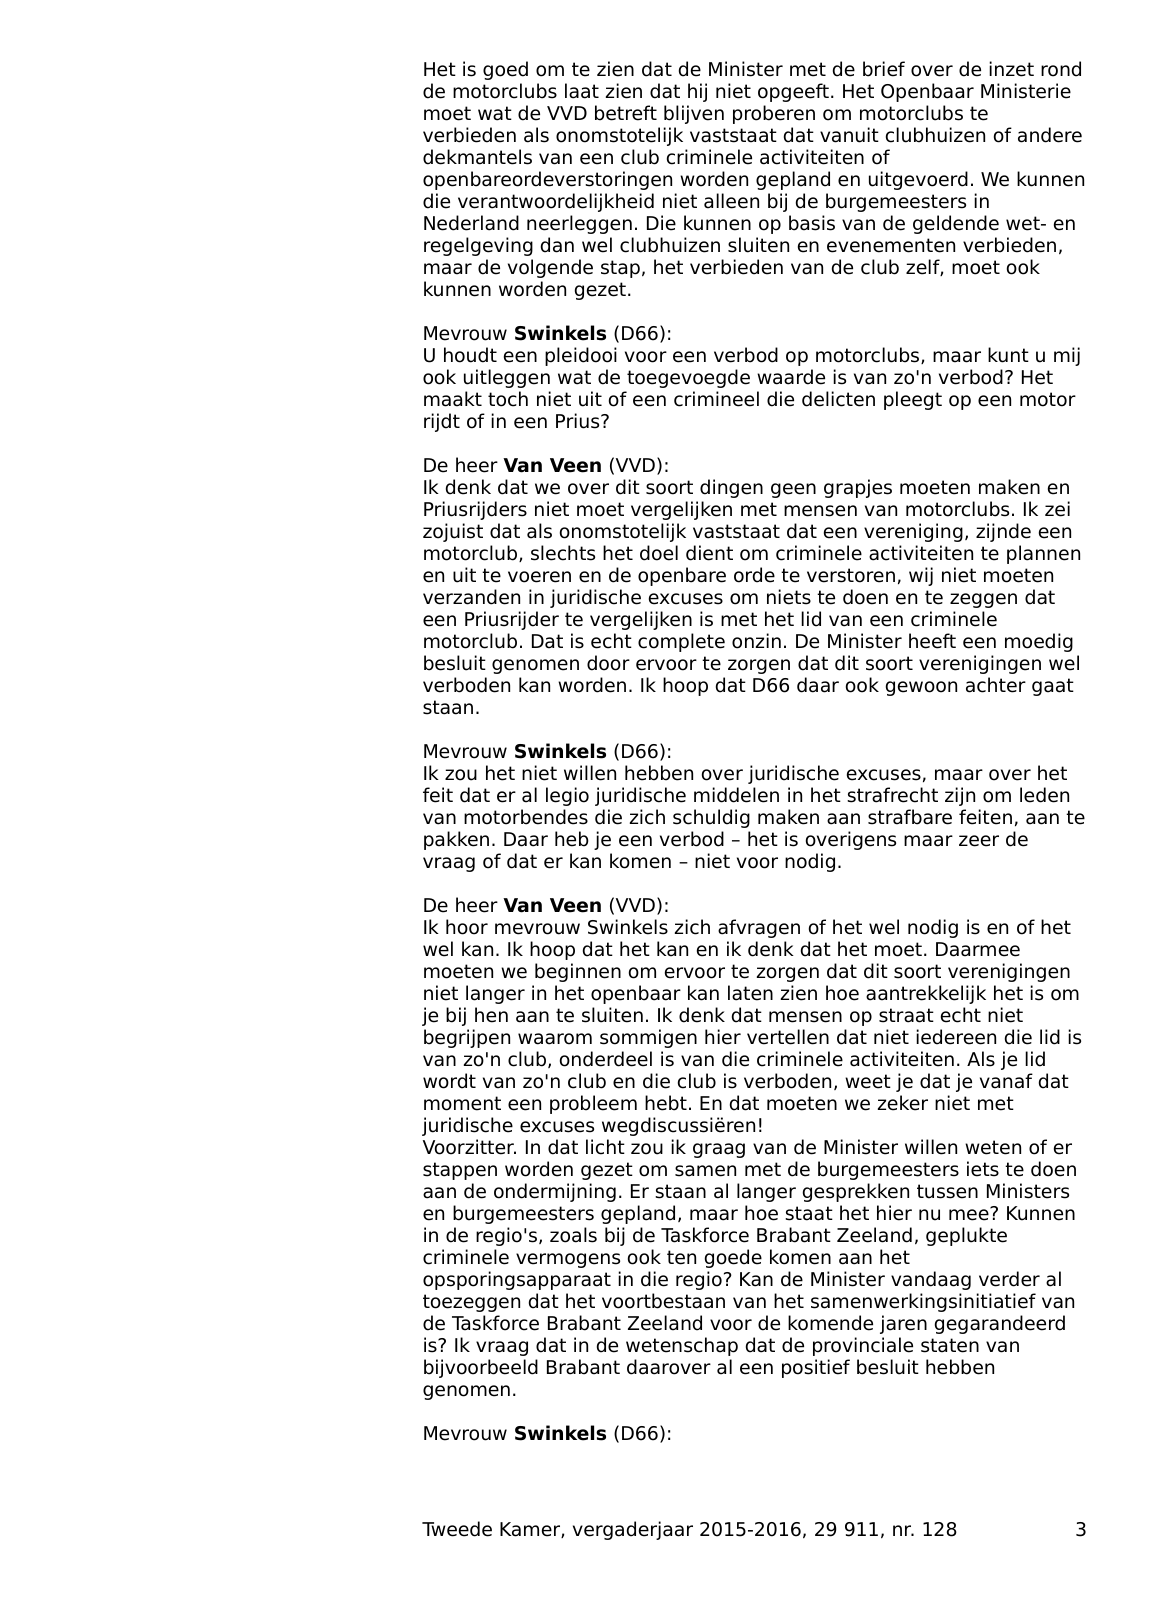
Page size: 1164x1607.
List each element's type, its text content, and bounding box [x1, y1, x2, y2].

text De heer Van Veen (VVD): [422, 895, 1087, 917]
text Het is goed om te zien dat de Minister met de brief over de inzet rond de motorclubs laat zien dat hij niet opgeeft. Het Openbaar Ministerie moet wat de VVD betreft blijven proberen om motorclubs te verbieden als onomstotelijk vaststaat dat vanuit clubhuizen of andere dekmantels van een club criminele activiteiten of openbareordeverstoringen worden gepland en uitgevoerd. We kunnen die verantwoordelijkheid niet alleen bij de burgemeesters in Nederland neerleggen. Die kunnen op basis van de geldende wet- en regelgeving dan wel clubhuizen sluiten en evenementen verbieden, maar de volgende stap, het verbieden van de club zelf, moet ook kunnen worden gezet. [422, 59, 1087, 301]
text Mevrouw Swinkels (D66): [422, 323, 1087, 345]
text De heer Van Veen (VVD): [422, 455, 1087, 477]
text Ik hoor mevrouw Swinkels zich afvragen of het wel nodig is en of het wel kan. Ik hoop dat het kan en ik denk dat het moet. Daarmee moeten we beginnen om ervoor te zorgen dat dit soort verenigingen niet langer in het openbaar kan laten zien hoe aantrekkelijk het is om je bij hen aan te sluiten. Ik denk dat mensen op straat echt niet begrijpen waarom sommigen hier vertellen dat niet iedereen die lid is van zo'n club, onderdeel is van die criminele activiteiten. Als je lid wordt van zo'n club en die club is verboden, weet je dat je vanaf dat moment een probleem hebt. En dat moeten we zeker niet met juridische excuses wegdiscussiëren! [422, 917, 1087, 1137]
text Mevrouw Swinkels (D66): [422, 1423, 1087, 1445]
text Ik zou het niet willen hebben over juridische excuses, maar over het feit dat er al legio juridische middelen in het strafrecht zijn om leden van motorbendes die zich schuldig maken aan strafbare feiten, aan te pakken. Daar heb je een verbod – het is overigens maar zeer de vraag of dat er kan komen – niet voor nodig. [422, 763, 1087, 873]
text Voorzitter. In dat licht zou ik graag van de Minister willen weten of er stappen worden gezet om samen met de burgemeesters iets te doen aan de ondermijning. Er staan al langer gesprekken tussen Ministers en burgemeesters gepland, maar hoe staat het hier nu mee? Kunnen in de regio's, zoals bij de Taskforce Brabant Zeeland, geplukte criminele vermogens ook ten goede komen aan het opsporingsapparaat in die regio? Kan de Minister vandaag verder al toezeggen dat het voortbestaan van het samenwerkingsinitiatief van de Taskforce Brabant Zeeland voor de komende jaren gegarandeerd is? Ik vraag dat in de wetenschap dat de provinciale staten van bijvoorbeeld Brabant daarover al een positief besluit hebben genomen. [422, 1137, 1087, 1401]
text Ik denk dat we over dit soort dingen geen grapjes moeten maken en Priusrijders niet moet vergelijken met mensen van motorclubs. Ik zei zojuist dat als onomstotelijk vaststaat dat een vereniging, zijnde een motorclub, slechts het doel dient om criminele activiteiten te plannen en uit te voeren en de openbare orde te verstoren, wij niet moeten verzanden in juridische excuses om niets te doen en te zeggen dat een Priusrijder te vergelijken is met het lid van een criminele motorclub. Dat is echt complete onzin. De Minister heeft een moedig besluit genomen door ervoor te zorgen dat dit soort verenigingen wel verboden kan worden. Ik hoop dat D66 daar ook gewoon achter gaat staan. [422, 477, 1087, 719]
text U houdt een pleidooi voor een verbod op motorclubs, maar kunt u mij ook uitleggen wat de toegevoegde waarde is van zo'n verbod? Het maakt toch niet uit of een crimineel die delicten pleegt op een motor rijdt of in een Prius? [422, 345, 1087, 433]
text Mevrouw Swinkels (D66): [422, 741, 1087, 763]
